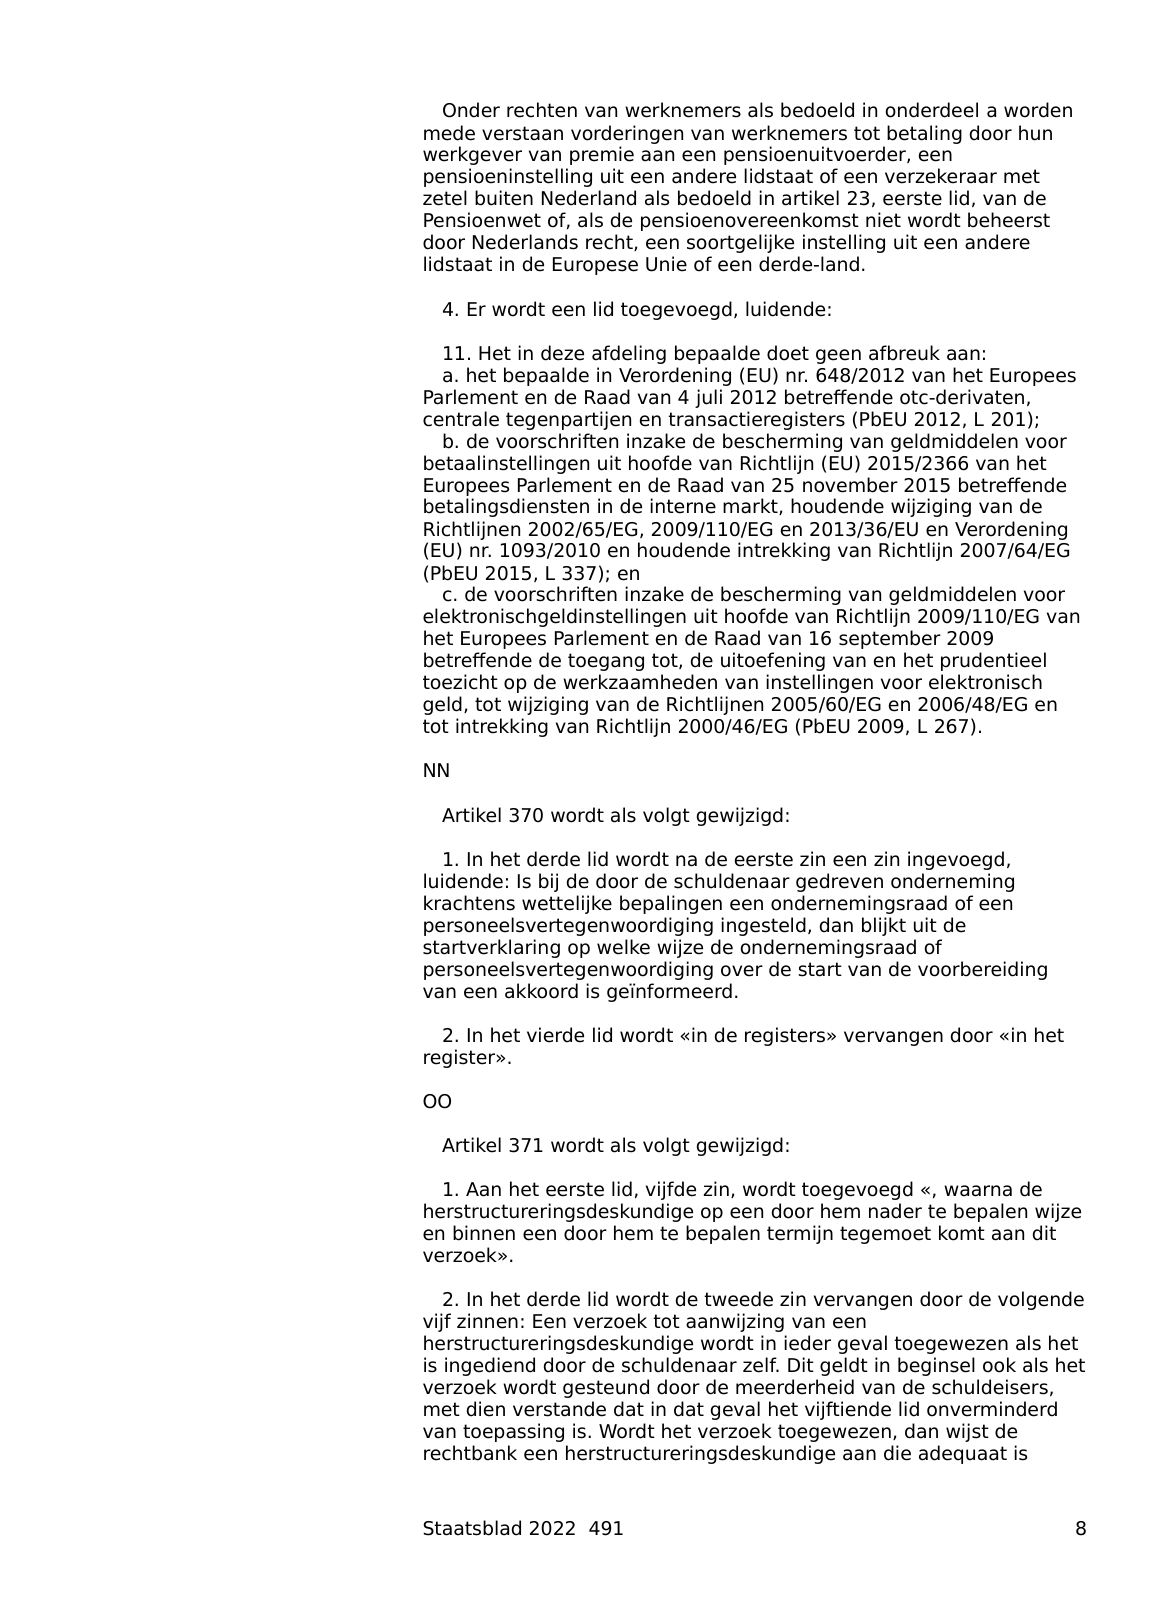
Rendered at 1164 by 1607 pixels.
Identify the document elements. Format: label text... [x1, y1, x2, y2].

text 1. Aan het eerste lid, vijfde zin, wordt toegevoegd «, waarna de herstructureringsdeskundige op een door hem nader te bepalen wijze en binnen een door hem te bepalen termijn tegemoet komt aan dit verzoek». [422, 1179, 1087, 1267]
text c. de voorschriften inzake de bescherming van geldmiddelen voor elektronischgeldinstellingen uit hoofde van Richtlijn 2009/110/EG van het Europees Parlement en de Raad van 16 september 2009 betreffende de toegang tot, de uitoefening van en het prudentieel toezicht op de werkzaamheden van instellingen voor elektronisch geld, tot wijziging van de Richtlijnen 2005/60/EG en 2006/48/EG en tot intrekking van Richtlijn 2000/46/EG (PbEU 2009, L 267). [422, 584, 1087, 738]
text 2. In het derde lid wordt de tweede zin vervangen door de volgende vijf zinnen: Een verzoek tot aanwijzing van een herstructureringsdeskundige wordt in ieder geval toegewezen als het is ingediend door de schuldenaar zelf. Dit geldt in beginsel ook als het verzoek wordt gesteund door de meerderheid van de schuldeisers, met dien verstande dat in dat geval het vijftiende lid onverminderd van toepassing is. Wordt het verzoek toegewezen, dan wijst de rechtbank een herstructureringsdeskundige aan die adequaat is [422, 1289, 1087, 1465]
text 11. Het in deze afdeling bepaalde doet geen afbreuk aan: [422, 343, 1087, 364]
text b. de voorschriften inzake de bescherming van geldmiddelen voor betaalinstellingen uit hoofde van Richtlijn (EU) 2015/2366 van het Europees Parlement en de Raad van 25 november 2015 betreffende betalingsdiensten in de interne markt, houdende wijziging van de Richtlijnen 2002/65/EG, 2009/110/EG en 2013/36/EU en Verordening (EU) nr. 1093/2010 en houdende intrekking van Richtlijn 2007/64/EG (PbEU 2015, L 337); en [422, 431, 1087, 584]
text Onder rechten van werknemers als bedoeld in onderdeel a worden mede verstaan vorderingen van werknemers tot betaling door hun werkgever van premie aan een pensioenuitvoerder, een pensioeninstelling uit een andere lidstaat of een verzekeraar met zetel buiten Nederland als bedoeld in artikel 23, eerste lid, van de Pensioenwet of, als de pensioenovereenkomst niet wordt beheerst door Nederlands recht, een soortgelijke instelling uit een andere lidstaat in de Europese Unie of een derde-land. [422, 100, 1087, 276]
text Artikel 370 wordt als volgt gewijzigd: [422, 804, 1087, 827]
text Artikel 371 wordt als volgt gewijzigd: [422, 1135, 1087, 1157]
text NN [422, 760, 1087, 782]
text 2. In het vierde lid wordt «in de registers» vervangen door «in het register». [422, 1025, 1087, 1069]
text 1. In het derde lid wordt na de eerste zin een zin ingevoegd, luidende: Is bij de door de schuldenaar gedreven onderneming krachtens wettelijke bepalingen een ondernemingsraad of een personeelsvertegenwoordiging ingesteld, dan blijkt uit de startverklaring op welke wijze de ondernemingsraad of personeelsvertegenwoordiging over de start van de voorbereiding van een akkoord is geïnformeerd. [422, 849, 1087, 1003]
text a. het bepaalde in Verordening (EU) nr. 648/2012 van het Europees Parlement en de Raad van 4 juli 2012 betreffende otc-derivaten, centrale tegenpartijen en transactieregisters (PbEU 2012, L 201); [422, 364, 1087, 431]
text OO [422, 1091, 1087, 1113]
text 4. Er wordt een lid toegevoegd, luidende: [422, 298, 1087, 320]
